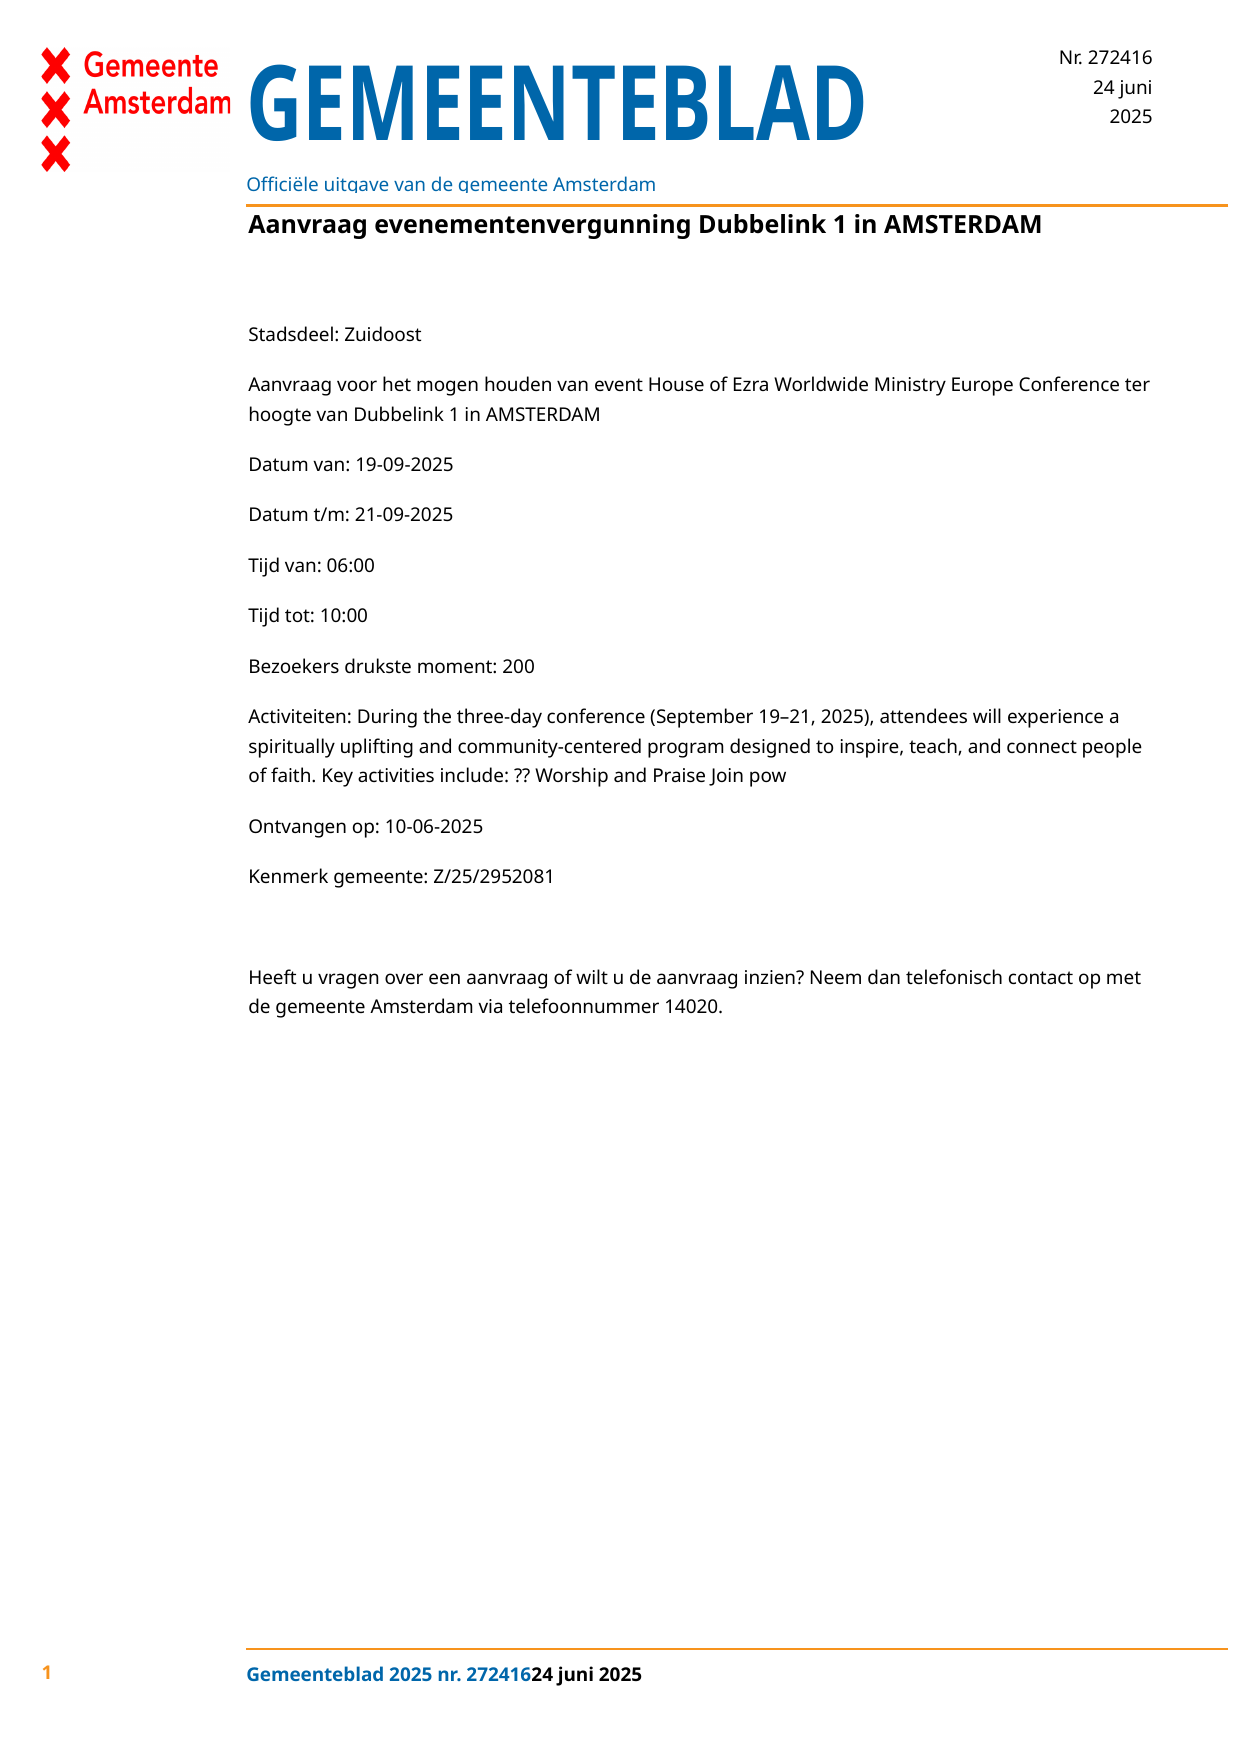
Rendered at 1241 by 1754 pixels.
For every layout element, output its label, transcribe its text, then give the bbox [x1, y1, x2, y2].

text Datum t/m: 21-09-2025 [248, 502, 1152, 527]
text Datum van: 19-09-2025 [248, 451, 1152, 477]
text Activiteiten: During the three-day conference (September 19–21, 2025), attendees will experience a spiritually uplifting and community-centered program designed to inspire, teach, and connect people of faith. Key activities include: ?? Worship and Praise Join pow [248, 703, 1152, 788]
text Tijd tot: 10:00 [248, 602, 1152, 628]
text Aanvraag evenementenvergunning Dubbelink 1 in AMSTERDAM [248, 207, 1152, 241]
text Bezoekers drukste moment: 200 [248, 653, 1152, 678]
text Aanvraag voor het mogen houden van event House of Ezra Worldwide Ministry Europe Conference ter hoogte van Dubbelink 1 in AMSTERDAM [248, 371, 1152, 426]
picture [41, 47, 231, 172]
text Kenmerk gemeente: Z/25/2952081 [248, 863, 1152, 889]
text Tijd van: 06:00 [248, 552, 1152, 578]
text Stadsdeel: Zuidoost [248, 321, 1152, 346]
text Ontvangen op: 10-06-2025 [248, 813, 1152, 838]
text Heeft u vragen over een aanvraag of wilt u de aanvraag inzien? Neem dan telefonisch contact op met de gemeente Amsterdam via telefoonnummer 14020. [248, 964, 1152, 1019]
